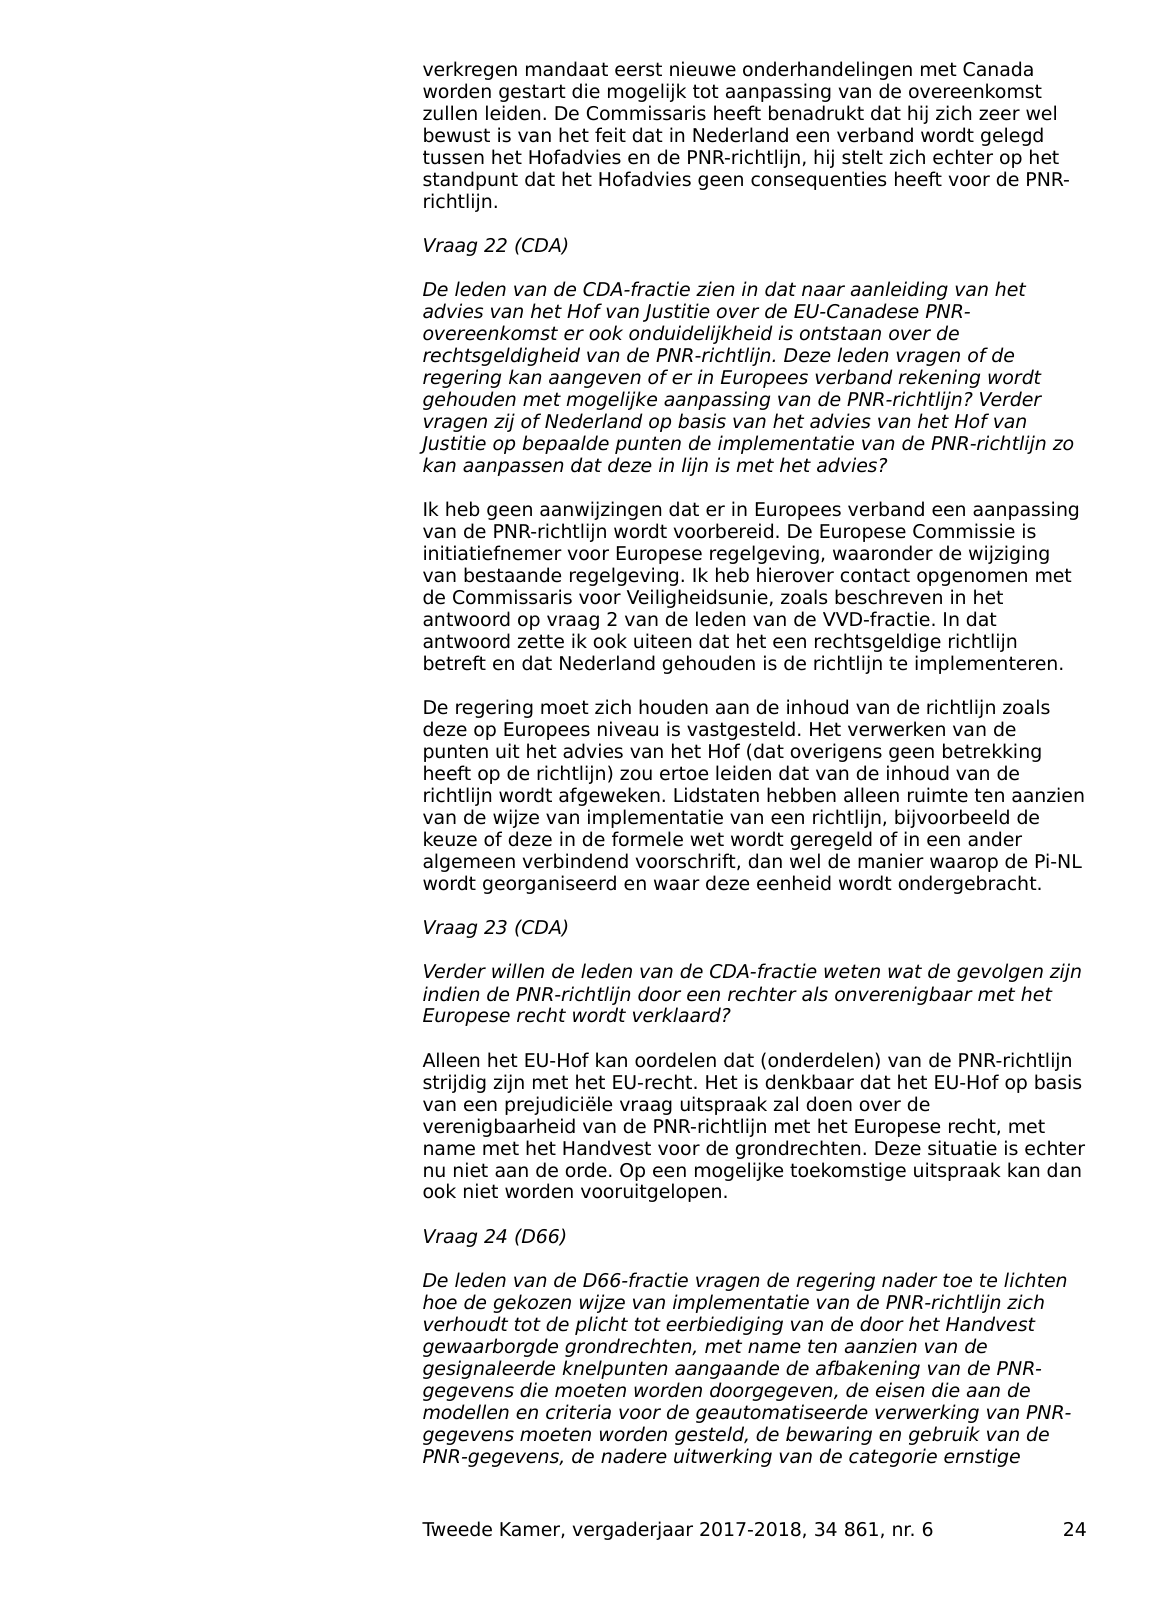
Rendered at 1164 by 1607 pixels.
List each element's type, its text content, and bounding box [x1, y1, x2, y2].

text De leden van de D66-fractie vragen de regering nader toe te lichten hoe de gekozen wijze van implementatie van de PNR-richtlijn zich verhoudt tot de plicht tot eerbiediging van de door het Handvest gewaarborgde grondrechten, met name ten aanzien van de gesignaleerde knelpunten aangaande de afbakening van de PNR-gegevens die moeten worden doorgegeven, de eisen die aan de modellen en criteria voor de geautomatiseerde verwerking van PNR-gegevens moeten worden gesteld, de bewaring en gebruik van de PNR-gegevens, de nadere uitwerking van de categorie ernstige [422, 1270, 1087, 1468]
text De leden van de CDA-fractie zien in dat naar aanleiding van het advies van het Hof van Justitie over de EU-Canadese PNR-overeenkomst er ook onduidelijkheid is ontstaan over de rechtsgeldigheid van de PNR-richtlijn. Deze leden vragen of de regering kan aangeven of er in Europees verband rekening wordt gehouden met mogelijke aanpassing van de PNR-richtlijn? Verder vragen zij of Nederland op basis van het advies van het Hof van Justitie op bepaalde punten de implementatie van de PNR-richtlijn zo kan aanpassen dat deze in lijn is met het advies? [422, 279, 1087, 477]
text Verder willen de leden van de CDA-fractie weten wat de gevolgen zijn indien de PNR-richtlijn door een rechter als onverenigbaar met het Europese recht wordt verklaard? [422, 961, 1087, 1027]
text Ik heb geen aanwijzingen dat er in Europees verband een aanpassing van de PNR-richtlijn wordt voorbereid. De Europese Commissie is initiatiefnemer voor Europese regelgeving, waaronder de wijziging van bestaande regelgeving. Ik heb hierover contact opgenomen met de Commissaris voor Veiligheidsunie, zoals beschreven in het antwoord op vraag 2 van de leden van de VVD-fractie. In dat antwoord zette ik ook uiteen dat het een rechtsgeldige richtlijn betreft en dat Nederland gehouden is de richtlijn te implementeren. [422, 499, 1087, 675]
text De regering moet zich houden aan de inhoud van de richtlijn zoals deze op Europees niveau is vastgesteld. Het verwerken van de punten uit het advies van het Hof (dat overigens geen betrekking heeft op de richtlijn) zou ertoe leiden dat van de inhoud van de richtlijn wordt afgeweken. Lidstaten hebben alleen ruimte ten aanzien van de wijze van implementatie van een richtlijn, bijvoorbeeld de keuze of deze in de formele wet wordt geregeld of in een ander algemeen verbindend voorschrift, dan wel de manier waarop de Pi-NL wordt georganiseerd en waar deze eenheid wordt ondergebracht. [422, 697, 1087, 895]
subtitle Vraag 23 (CDA) [422, 917, 1087, 939]
text verkregen mandaat eerst nieuwe onderhandelingen met Canada worden gestart die mogelijk tot aanpassing van de overeenkomst zullen leiden. De Commissaris heeft benadrukt dat hij zich zeer wel bewust is van het feit dat in Nederland een verband wordt gelegd tussen het Hofadvies en de PNR-richtlijn, hij stelt zich echter op het standpunt dat het Hofadvies geen consequenties heeft voor de PNR-richtlijn. [422, 59, 1087, 213]
subtitle Vraag 24 (D66) [422, 1226, 1087, 1248]
subtitle Vraag 22 (CDA) [422, 235, 1087, 257]
text Alleen het EU-Hof kan oordelen dat (onderdelen) van de PNR-richtlijn strijdig zijn met het EU-recht. Het is denkbaar dat het EU-Hof op basis van een prejudiciële vraag uitspraak zal doen over de verenigbaarheid van de PNR-richtlijn met het Europese recht, met name met het Handvest voor de grondrechten. Deze situatie is echter nu niet aan de orde. Op een mogelijke toekomstige uitspraak kan dan ook niet worden vooruitgelopen. [422, 1049, 1087, 1203]
